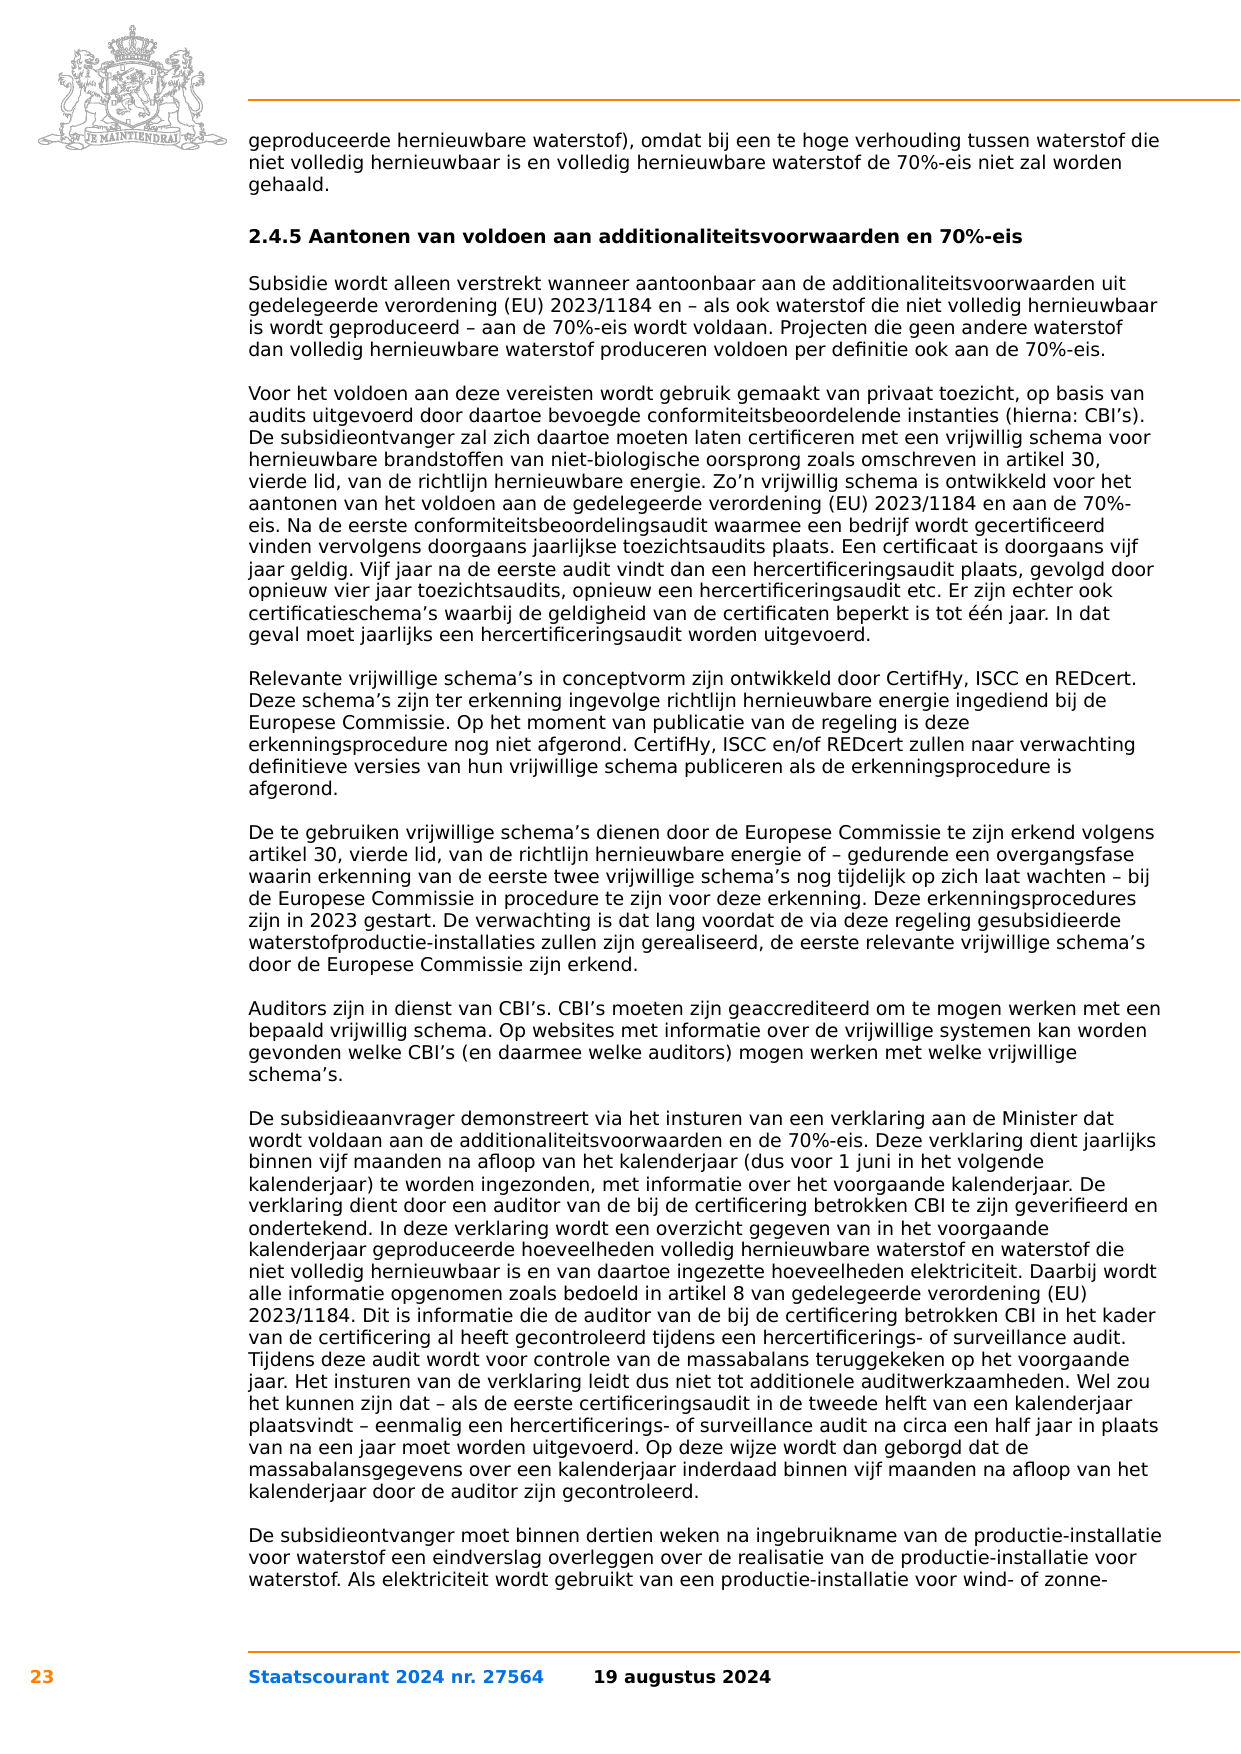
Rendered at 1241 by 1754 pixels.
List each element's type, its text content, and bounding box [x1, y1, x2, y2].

picture [38, 25, 227, 150]
subtitle 2.4.5 Aantonen van voldoen aan additionaliteitsvoorwaarden en 70%-eis [248, 226, 1163, 248]
text Voor het voldoen aan deze vereisten wordt gebruik gemaakt van privaat toezicht, op basis van audits uitgevoerd door daartoe bevoegde conformiteitsbeoordelende instanties (hierna: CBI’s). De subsidieontvanger zal zich daartoe moeten laten certificeren met een vrijwillig schema voor hernieuwbare brandstoffen van niet-biologische oorsprong zoals omschreven in artikel 30, vierde lid, van de richtlijn hernieuwbare energie. Zo’n vrijwillig schema is ontwikkeld voor het aantonen van het voldoen aan de gedelegeerde verordening (EU) 2023/1184 en aan de 70%-eis. Na de eerste conformiteitsbeoordelingsaudit waarmee een bedrijf wordt gecertificeerd vinden vervolgens doorgaans jaarlijkse toezichtsaudits plaats. Een certificaat is doorgaans vijf jaar geldig. Vijf jaar na de eerste audit vindt dan een hercertificeringsaudit plaats, gevolgd door opnieuw vier jaar toezichtsaudits, opnieuw een hercertificeringsaudit etc. Er zijn echter ook certificatieschema’s waarbij de geldigheid van de certificaten beperkt is tot één jaar. In dat geval moet jaarlijks een hercertificeringsaudit worden uitgevoerd. [248, 383, 1163, 646]
text De subsidieaanvrager demonstreert via het insturen van een verklaring aan de Minister dat wordt voldaan aan de additionaliteitsvoorwaarden en de 70%-eis. Deze verklaring dient jaarlijks binnen vijf maanden na afloop van het kalenderjaar (dus voor 1 juni in het volgende kalenderjaar) te worden ingezonden, met informatie over het voorgaande kalenderjaar. De verklaring dient door een auditor van de bij de certificering betrokken CBI te zijn geverifieerd en ondertekend. In deze verklaring wordt een overzicht gegeven van in het voorgaande kalenderjaar geproduceerde hoeveelheden volledig hernieuwbare waterstof en waterstof die niet volledig hernieuwbaar is en van daartoe ingezette hoeveelheden elektriciteit. Daarbij wordt alle informatie opgenomen zoals bedoeld in artikel 8 van gedelegeerde verordening (EU) 2023/1184. Dit is informatie die de auditor van de bij de certificering betrokken CBI in het kader van de certificering al heeft gecontroleerd tijdens een hercertificerings- of surveillance audit. Tijdens deze audit wordt voor controle van de massabalans teruggekeken op het voorgaande jaar. Het insturen van de verklaring leidt dus niet tot additionele auditwerkzaamheden. Wel zou het kunnen zijn dat – als de eerste certificeringsaudit in de tweede helft van een kalenderjaar plaatsvindt – eenmalig een hercertificerings- of surveillance audit na circa een half jaar in plaats van na een jaar moet worden uitgevoerd. Op deze wijze wordt dan geborgd dat de massabalansgegevens over een kalenderjaar inderdaad binnen vijf maanden na afloop van het kalenderjaar door de auditor zijn gecontroleerd. [248, 1107, 1163, 1503]
text De subsidieontvanger moet binnen dertien weken na ingebruikname van de productie-installatie voor waterstof een eindverslag overleggen over de realisatie van de productie-installatie voor waterstof. Als elektriciteit wordt gebruikt van een productie-installatie voor wind- of zonne- [248, 1525, 1163, 1591]
text Relevante vrijwillige schema’s in conceptvorm zijn ontwikkeld door CertifHy, ISCC en REDcert. Deze schema’s zijn ter erkenning ingevolge richtlijn hernieuwbare energie ingediend bij de Europese Commissie. Op het moment van publicatie van de regeling is deze erkenningsprocedure nog niet afgerond. CertifHy, ISCC en/of REDcert zullen naar verwachting definitieve versies van hun vrijwillige schema publiceren als de erkenningsprocedure is afgerond. [248, 668, 1163, 800]
text Auditors zijn in dienst van CBI’s. CBI’s moeten zijn geaccrediteerd om te mogen werken met een bepaald vrijwillig schema. Op websites met informatie over de vrijwillige systemen kan worden gevonden welke CBI’s (en daarmee welke auditors) mogen werken met welke vrijwillige schema’s. [248, 998, 1163, 1086]
text De te gebruiken vrijwillige schema’s dienen door de Europese Commissie te zijn erkend volgens artikel 30, vierde lid, van de richtlijn hernieuwbare energie of – gedurende een overgangsfase waarin erkenning van de eerste twee vrijwillige schema’s nog tijdelijk op zich laat wachten – bij de Europese Commissie in procedure te zijn voor deze erkenning. Deze erkenningsprocedures zijn in 2023 gestart. De verwachting is dat lang voordat de via deze regeling gesubsidieerde waterstofproductie-installaties zullen zijn gerealiseerd, de eerste relevante vrijwillige schema’s door de Europese Commissie zijn erkend. [248, 822, 1163, 976]
text Subsidie wordt alleen verstrekt wanneer aantoonbaar aan de additionaliteitsvoorwaarden uit gedelegeerde verordening (EU) 2023/1184 en – als ook waterstof die niet volledig hernieuwbaar is wordt geproduceerd – aan de 70%-eis wordt voldaan. Projecten die geen andere waterstof dan volledig hernieuwbare waterstof produceren voldoen per definitie ook aan de 70%-eis. [248, 273, 1163, 361]
text geproduceerde hernieuwbare waterstof), omdat bij een te hoge verhouding tussen waterstof die niet volledig hernieuwbaar is en volledig hernieuwbare waterstof de 70%-eis niet zal worden gehaald. [248, 130, 1163, 196]
